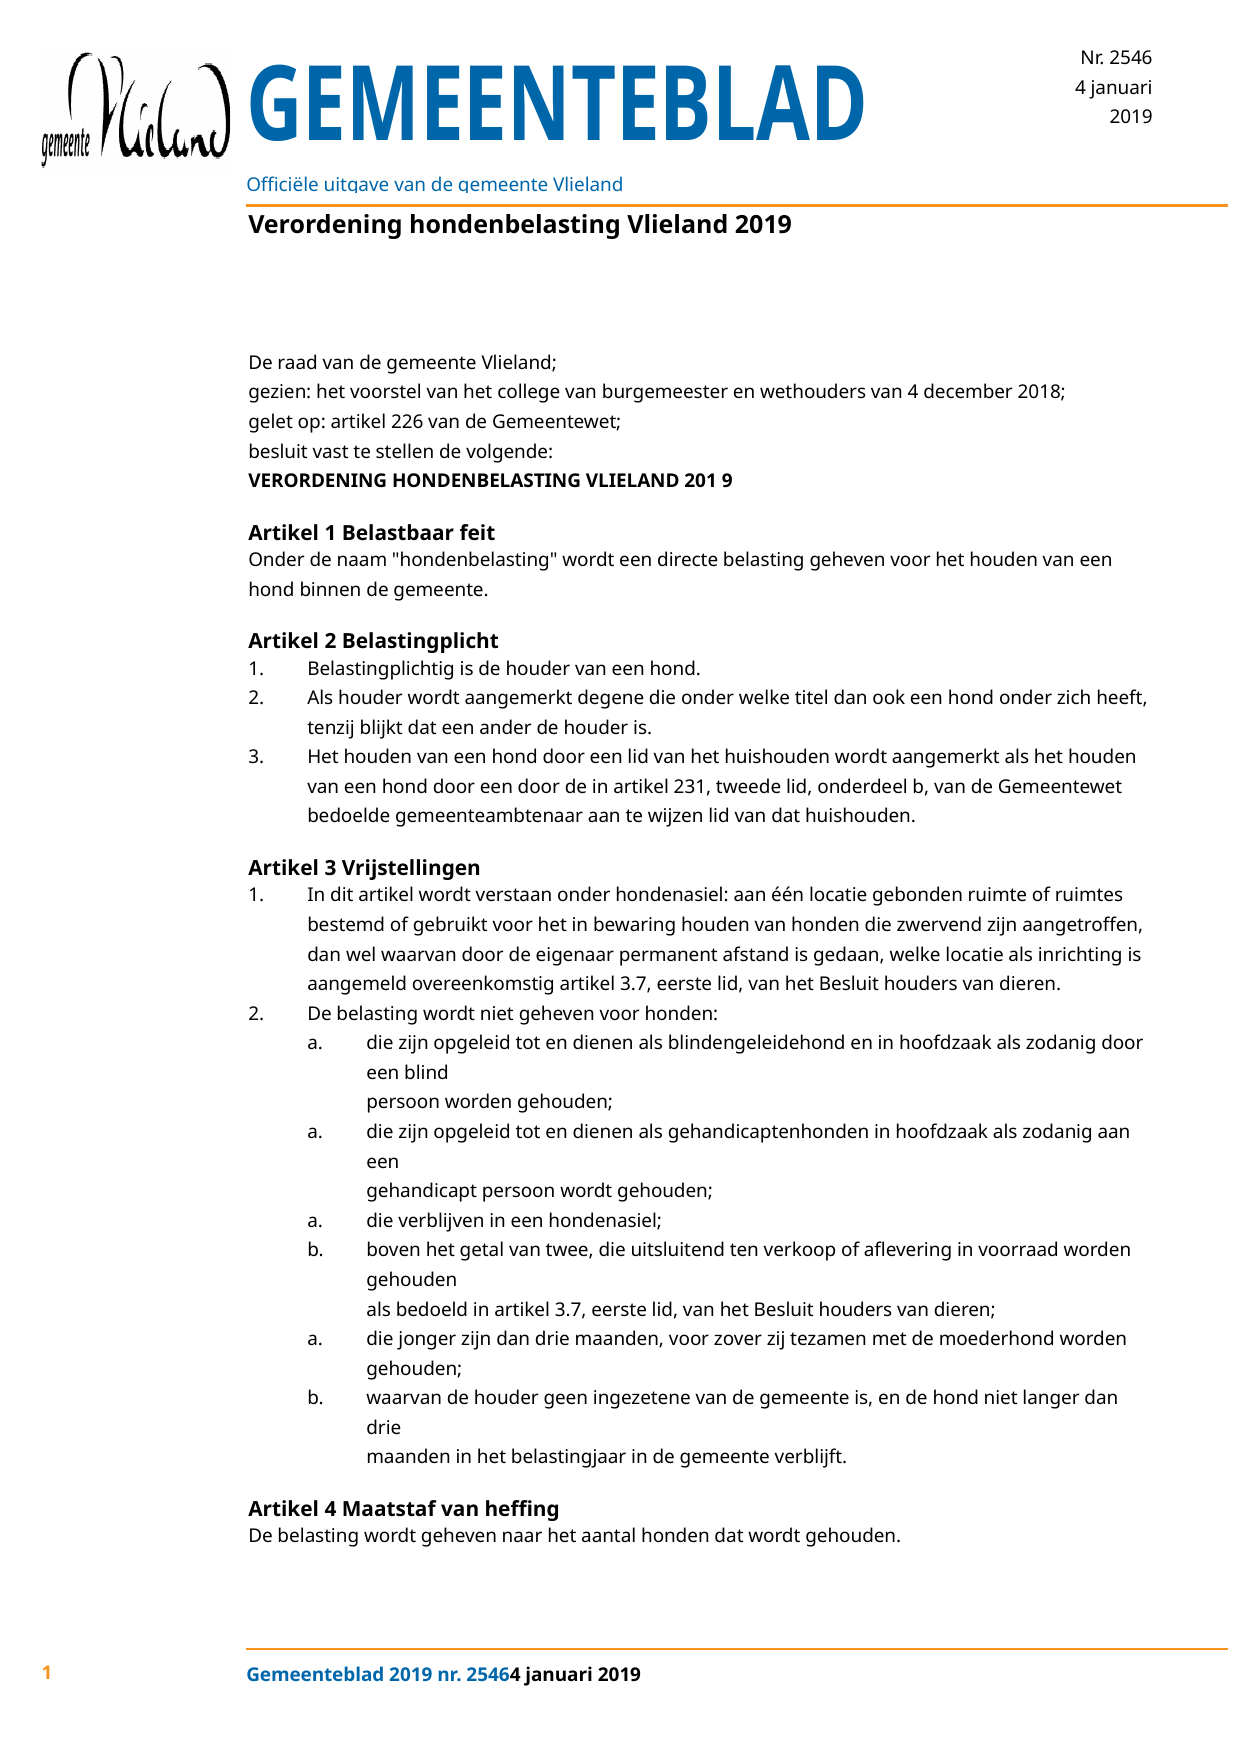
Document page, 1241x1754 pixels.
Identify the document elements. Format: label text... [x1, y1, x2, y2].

text VERORDENING HONDENBELASTING VLIELAND 201 9 [248, 467, 1152, 493]
text De belasting wordt geheven naar het aantal honden dat wordt gehouden. [248, 1522, 1152, 1548]
list In dit artikel wordt verstaan onder hondenasiel: aan één locatie gebonden ruimte of ruimtes bestemd of gebruikt voor het in bewaring houden van honden die zwervend zijn aangetroffen, dan wel waarvan door de eigenaar permanent afstand is gedaan, welke locatie als inrichting is aangemeld overeenkomstig artikel 3.7, eerste lid, van het Besluit houders van dieren. [248, 882, 1152, 996]
text De raad van de gemeente Vlieland; [248, 349, 1152, 375]
picture [41, 47, 231, 172]
text Artikel 1 Belastbaar feit [248, 518, 1152, 546]
text Artikel 2 Belastingplicht [248, 626, 1152, 655]
list Het houden van een hond door een lid van het huishouden wordt aangemerkt als het houden van een hond door een door de in artikel 231, tweede lid, onderdeel b, van de Gemeentewet bedoelde gemeenteambtenaar aan te wijzen lid van dat huishouden. [248, 743, 1152, 828]
list die verblijven in een hondenasiel; [307, 1207, 1152, 1233]
list persoon worden gehouden; [307, 1089, 1152, 1114]
text Verordening hondenbelasting Vlieland 2019 [248, 207, 1152, 241]
list boven het getal van twee, die uitsluitend ten verkoop of aflevering in voorraad worden gehouden [307, 1237, 1152, 1292]
list Belastingplichtig is de houder van een hond. [248, 655, 1152, 681]
list waarvan de houder geen ingezetene van de gemeente is, en de hond niet langer dan drie [307, 1384, 1152, 1440]
list die zijn opgeleid tot en dienen als gehandicaptenhonden in hoofdzaak als zodanig aan een [307, 1118, 1152, 1173]
text gelet op: artikel 226 van de Gemeentewet; [248, 408, 1152, 434]
list gehandicapt persoon wordt gehouden; [307, 1177, 1152, 1203]
text gezien: het voorstel van het college van burgemeester en wethouders van 4 december 2018; [248, 379, 1152, 404]
text Onder de naam "hondenbelasting" wordt een directe belasting geheven voor het houden van een hond binnen de gemeente. [248, 546, 1152, 602]
text Artikel 3 Vrijstellingen [248, 853, 1152, 882]
list Als houder wordt aangemerkt degene die onder welke titel dan ook een hond onder zich heeft, tenzij blijkt dat een ander de houder is. [248, 684, 1152, 740]
list die jonger zijn dan drie maanden, voor zover zij tezamen met de moederhond worden gehouden; [307, 1325, 1152, 1381]
list maanden in het belastingjaar in de gemeente verblijft. [307, 1444, 1152, 1469]
list als bedoeld in artikel 3.7, eerste lid, van het Besluit houders van dieren; [307, 1296, 1152, 1321]
text besluit vast te stellen de volgende: [248, 438, 1152, 464]
list De belasting wordt niet geheven voor honden: [248, 1000, 1152, 1026]
list die zijn opgeleid tot en dienen als blindengeleidehond en in hoofdzaak als zodanig door een blind [307, 1029, 1152, 1085]
text Artikel 4 Maatstaf van heffing [248, 1494, 1152, 1522]
